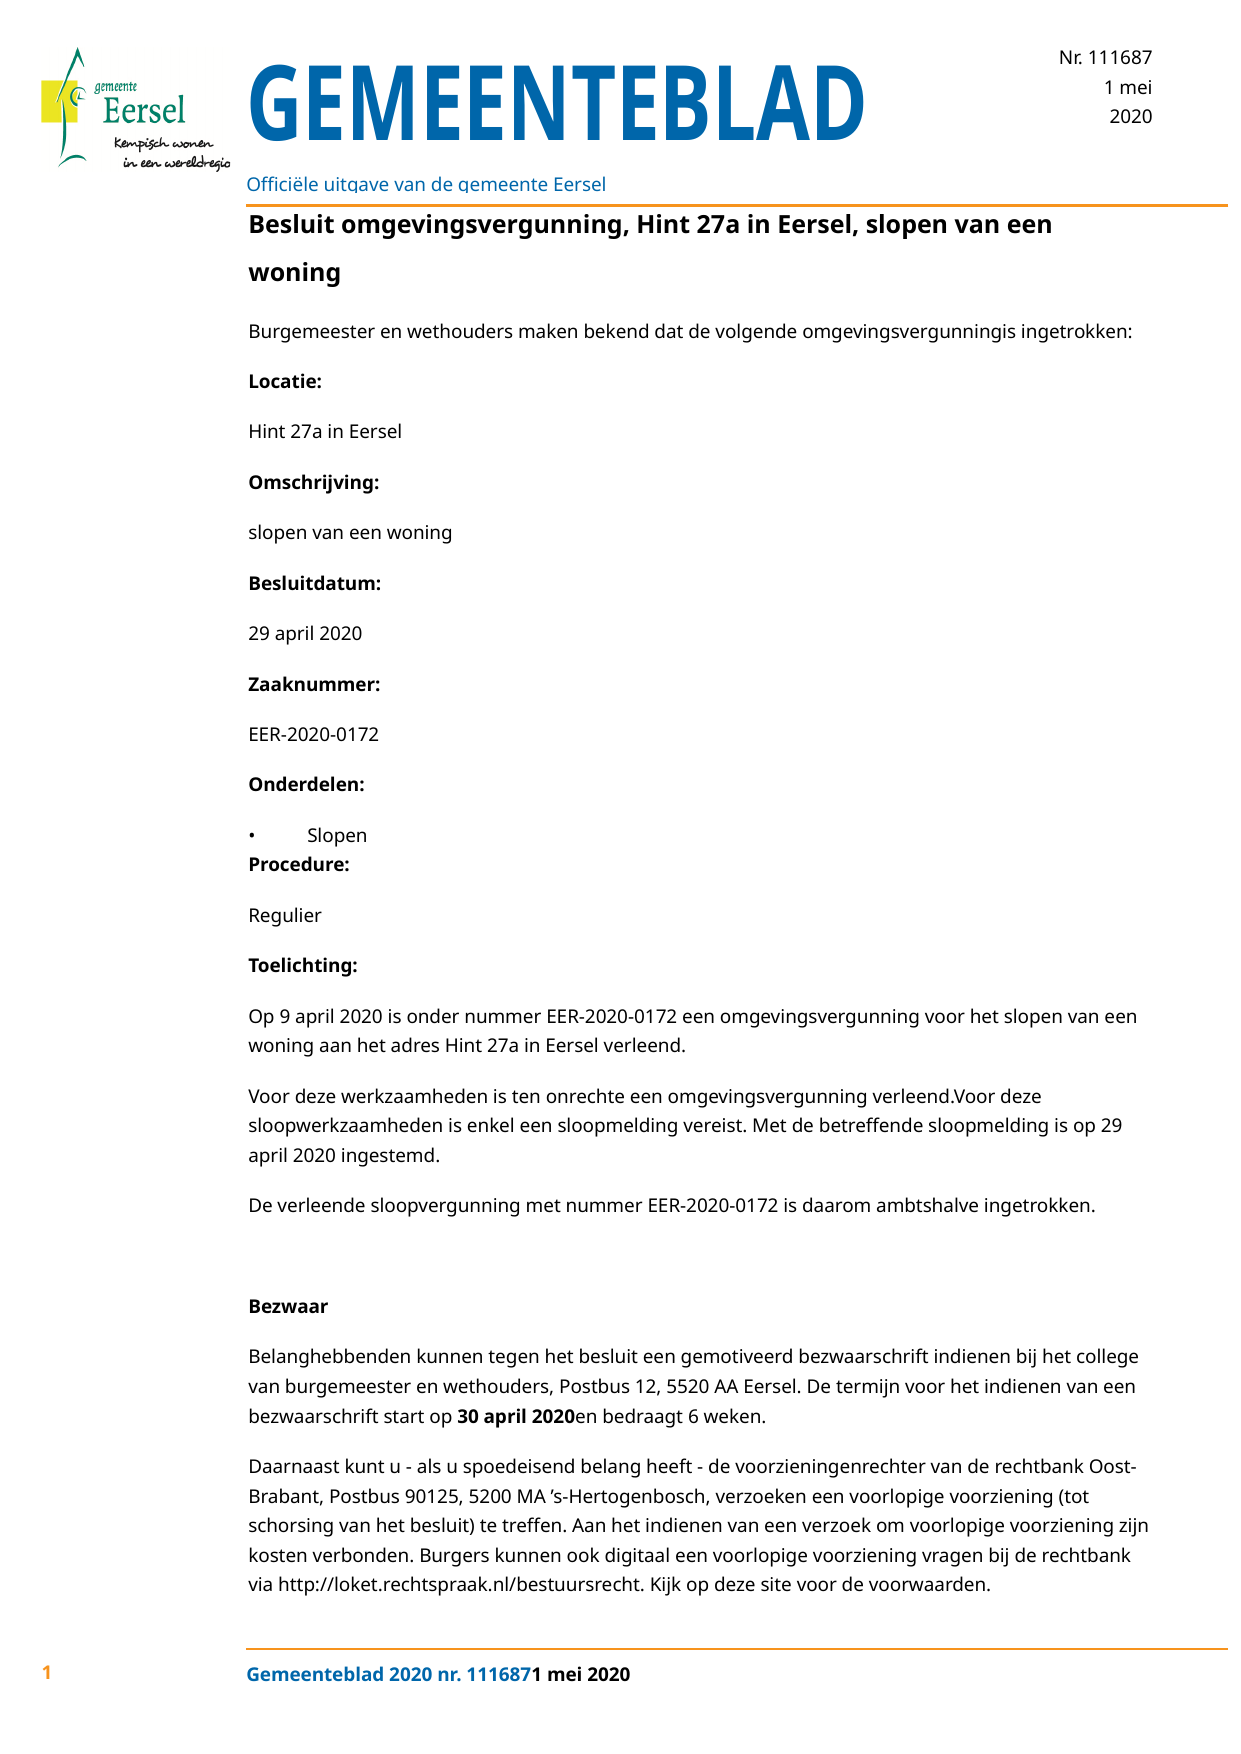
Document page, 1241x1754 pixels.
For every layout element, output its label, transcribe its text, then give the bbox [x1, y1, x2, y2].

list Slopen [248, 822, 1152, 848]
text Besluitdatum: [248, 570, 1152, 596]
text slopen van een woning [248, 519, 1152, 545]
text Hint 27a in Eersel [248, 419, 1152, 444]
text Zaaknummer: [248, 671, 1152, 697]
text De verleende sloopvergunning met nummer EER-2020-0172 is daarom ambtshalve ingetrokken. [248, 1192, 1152, 1218]
text Besluit omgevingsvergunning, Hint 27a in Eersel, slopen van een woning [248, 207, 1152, 288]
text Toelichting: [248, 952, 1152, 978]
picture [41, 47, 231, 172]
text Op 9 april 2020 is onder nummer EER-2020-0172 een omgevingsvergunning voor het slopen van een woning aan het adres Hint 27a in Eersel verleend. [248, 1003, 1152, 1058]
text Procedure: [248, 852, 1152, 877]
text Bezwaar [248, 1293, 1152, 1319]
text Onderdelen: [248, 772, 1152, 797]
text Voor deze werkzaamheden is ten onrechte een omgevingsvergunning verleend.Voor deze sloopwerkzaamheden is enkel een sloopmelding vereist. Met de betreffende sloopmelding is op 29 april 2020 ingestemd. [248, 1083, 1152, 1168]
text Omschrijving: [248, 469, 1152, 495]
text EER-2020-0172 [248, 721, 1152, 747]
text Daarnaast kunt u - als u spoedeisend belang heeft - de voorzieningenrechter van de rechtbank Oost-Brabant, Postbus 90125, 5200 MA ’s-Hertogenbosch, verzoeken een voorlopige voorziening (tot schorsing van het besluit) te treffen. Aan het indienen van een verzoek om voorlopige voorziening zijn kosten verbonden. Burgers kunnen ook digitaal een voorlopige voorziening vragen bij de rechtbank via http://loket.rechtspraak.nl/bestuursrecht. Kijk op deze site voor de voorwaarden. [248, 1453, 1152, 1597]
text Belanghebbenden kunnen tegen het besluit een gemotiveerd bezwaarschrift indienen bij het college van burgemeester en wethouders, Postbus 12, 5520 AA Eersel. De termijn voor het indienen van een bezwaarschrift start op 30 april 2020en bedraagt 6 weken. [248, 1344, 1152, 1429]
text 29 april 2020 [248, 620, 1152, 646]
text Locatie: [248, 368, 1152, 394]
text Regulier [248, 902, 1152, 928]
text Burgemeester en wethouders maken bekend dat de volgende omgevingsvergunningis ingetrokken: [248, 318, 1152, 344]
